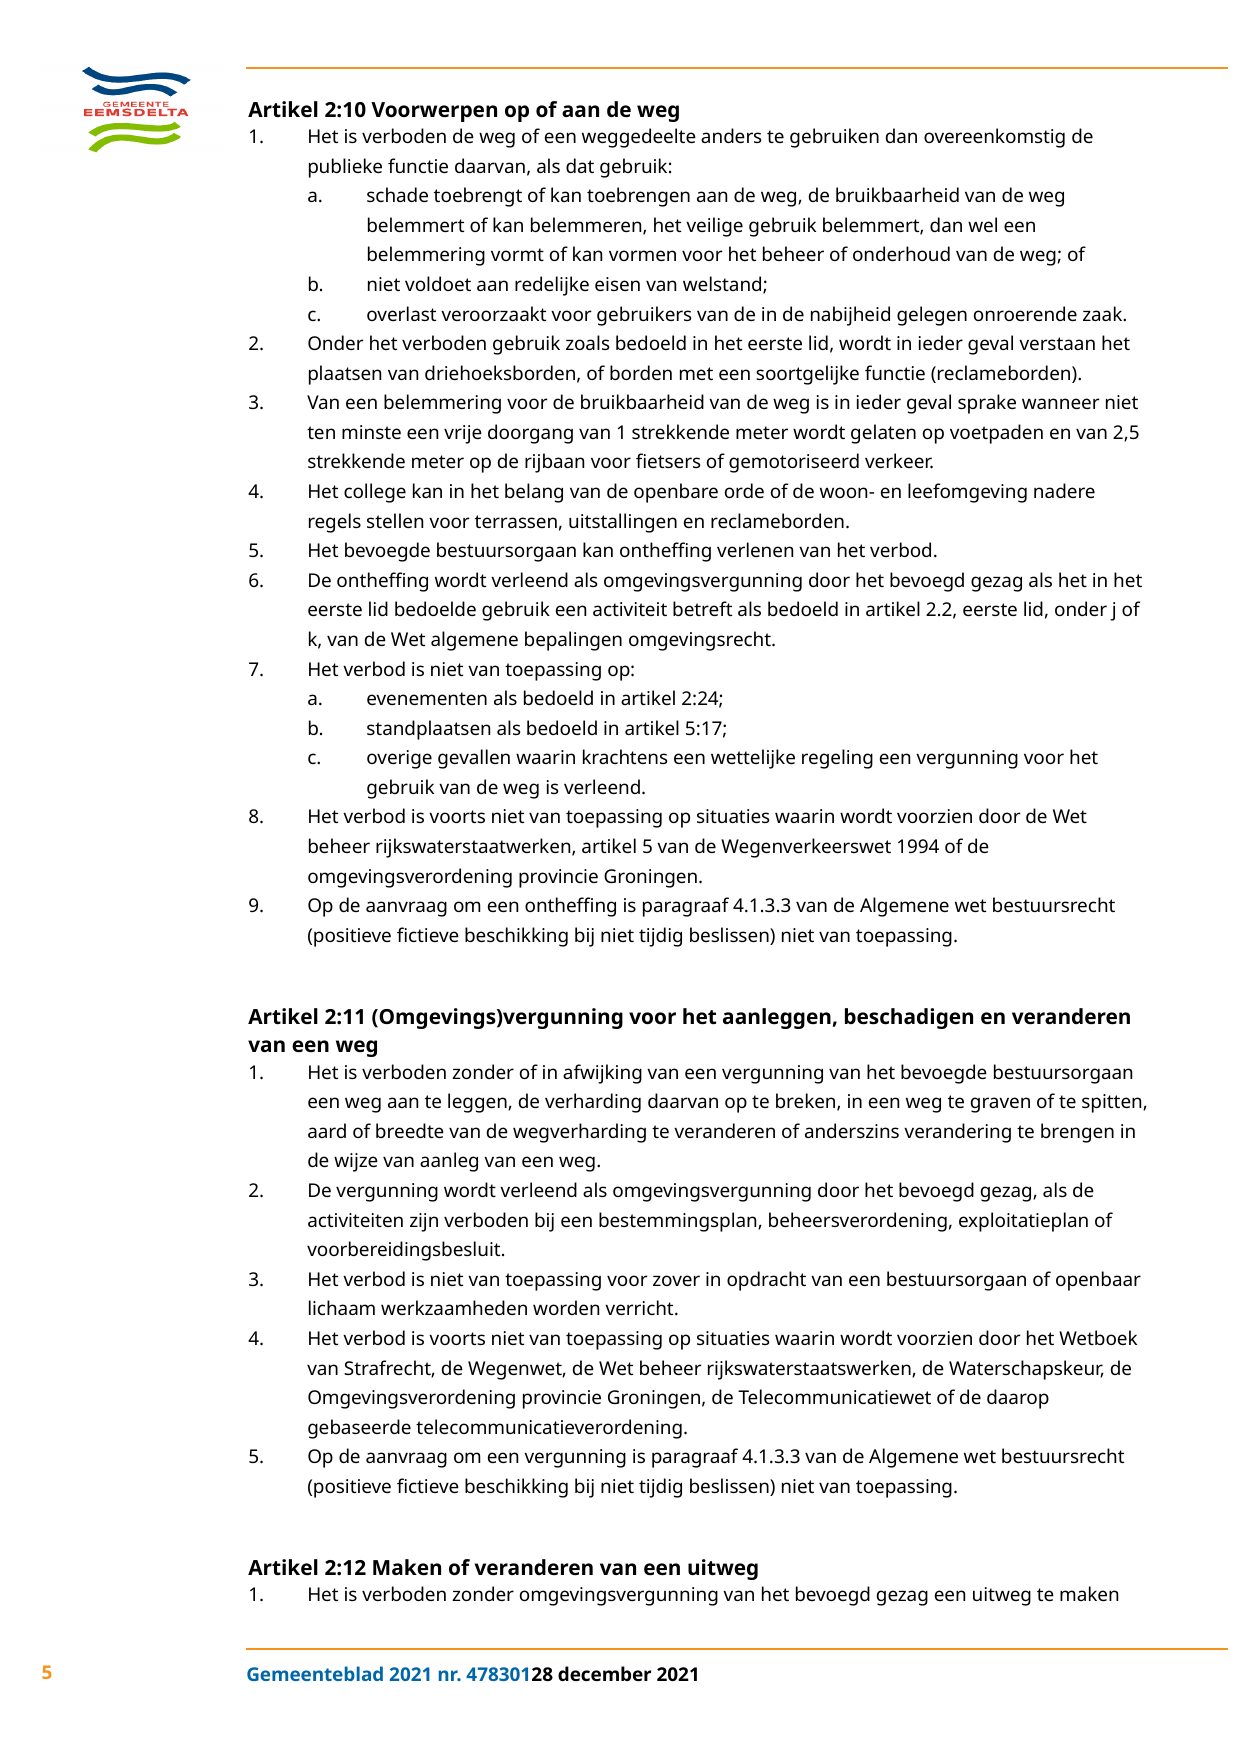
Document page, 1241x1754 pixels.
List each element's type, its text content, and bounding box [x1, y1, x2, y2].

list Het is verboden de weg of een weggedeelte anders te gebruiken dan overeenkomstig de publieke functie daarvan, als dat gebruik: [248, 123, 1152, 178]
list Het bevoegde bestuursorgaan kan ontheffing verlenen van het verbod. [248, 537, 1152, 563]
list niet voldoet aan redelijke eisen van welstand; [307, 271, 1152, 297]
text Artikel 2:11 (Omgevings)vergunning voor het aanleggen, beschadigen en veranderen van een weg [248, 1002, 1152, 1059]
list Onder het verboden gebruik zoals bedoeld in het eerste lid, wordt in ieder geval verstaan het plaatsen van driehoeksborden, of borden met een soortgelijke functie (reclameborden). [248, 330, 1152, 386]
list Het verbod is voorts niet van toepassing op situaties waarin wordt voorzien door het Wetboek van Strafrecht, de Wegenwet, de Wet beheer rijkswaterstaatswerken, de Waterschapskeur, de Omgevingsverordening provincie Groningen, de Telecommunicatiewet of de daarop gebaseerde telecommunicatieverordening. [248, 1325, 1152, 1439]
list De ontheffing wordt verleend als omgevingsvergunning door het bevoegd gezag als het in het eerste lid bedoelde gebruik een activiteit betreft als bedoeld in artikel 2.2, eerste lid, onder j of k, van de Wet algemene bepalingen omgevingsrecht. [248, 567, 1152, 652]
list overlast veroorzaakt voor gebruikers van de in de nabijheid gelegen onroerende zaak. [307, 301, 1152, 326]
picture [41, 47, 231, 172]
list Op de aanvraag om een vergunning is paragraaf 4.1.3.3 van de Algemene wet bestuursrecht (positieve fictieve beschikking bij niet tijdig beslissen) niet van toepassing. [248, 1443, 1152, 1499]
text Artikel 2:12 Maken of veranderen van een uitweg [248, 1553, 1152, 1581]
list Het verbod is voorts niet van toepassing op situaties waarin wordt voorzien door de Wet beheer rijkswaterstaatwerken, artikel 5 van de Wegenverkeerswet 1994 of de omgevingsverordening provincie Groningen. [248, 804, 1152, 888]
list Het is verboden zonder of in afwijking van een vergunning van het bevoegde bestuursorgaan een weg aan te leggen, de verharding daarvan op te breken, in een weg te graven of te spitten, aard of breedte van de wegverharding te veranderen of anderszins verandering te brengen in de wijze van aanleg van een weg. [248, 1059, 1152, 1173]
list overige gevallen waarin krachtens een wettelijke regeling een vergunning voor het gebruik van de weg is verleend. [307, 744, 1152, 800]
list De vergunning wordt verleend als omgevingsvergunning door het bevoegd gezag, als de activiteiten zijn verboden bij een bestemmingsplan, beheersverordening, exploitatieplan of voorbereidingsbesluit. [248, 1177, 1152, 1262]
list schade toebrengt of kan toebrengen aan de weg, de bruikbaarheid van de weg belemmert of kan belemmeren, het veilige gebruik belemmert, dan wel een belemmering vormt of kan vormen voor het beheer of onderhoud van de weg; of [307, 182, 1152, 267]
text Artikel 2:10 Voorwerpen op of aan de weg [248, 95, 1152, 123]
list Het verbod is niet van toepassing op: [248, 656, 1152, 681]
list standplaatsen als bedoeld in artikel 5:17; [307, 715, 1152, 741]
list Van een belemmering voor de bruikbaarheid van de weg is in ieder geval sprake wanneer niet ten minste een vrije doorgang van 1 strekkende meter wordt gelaten op voetpaden en van 2,5 strekkende meter op de rijbaan voor fietsers of gemotoriseerd verkeer. [248, 389, 1152, 474]
list evenementen als bedoeld in artikel 2:24; [307, 685, 1152, 711]
list Het is verboden zonder omgevingsvergunning van het bevoegd gezag een uitweg te maken [248, 1581, 1152, 1607]
list Het college kan in het belang van de openbare orde of de woon- en leefomgeving nadere regels stellen voor terrassen, uitstallingen en reclameborden. [248, 478, 1152, 533]
list Op de aanvraag om een ontheffing is paragraaf 4.1.3.3 van de Algemene wet bestuursrecht (positieve fictieve beschikking bij niet tijdig beslissen) niet van toepassing. [248, 892, 1152, 948]
list Het verbod is niet van toepassing voor zover in opdracht van een bestuursorgaan of openbaar lichaam werkzaamheden worden verricht. [248, 1266, 1152, 1321]
